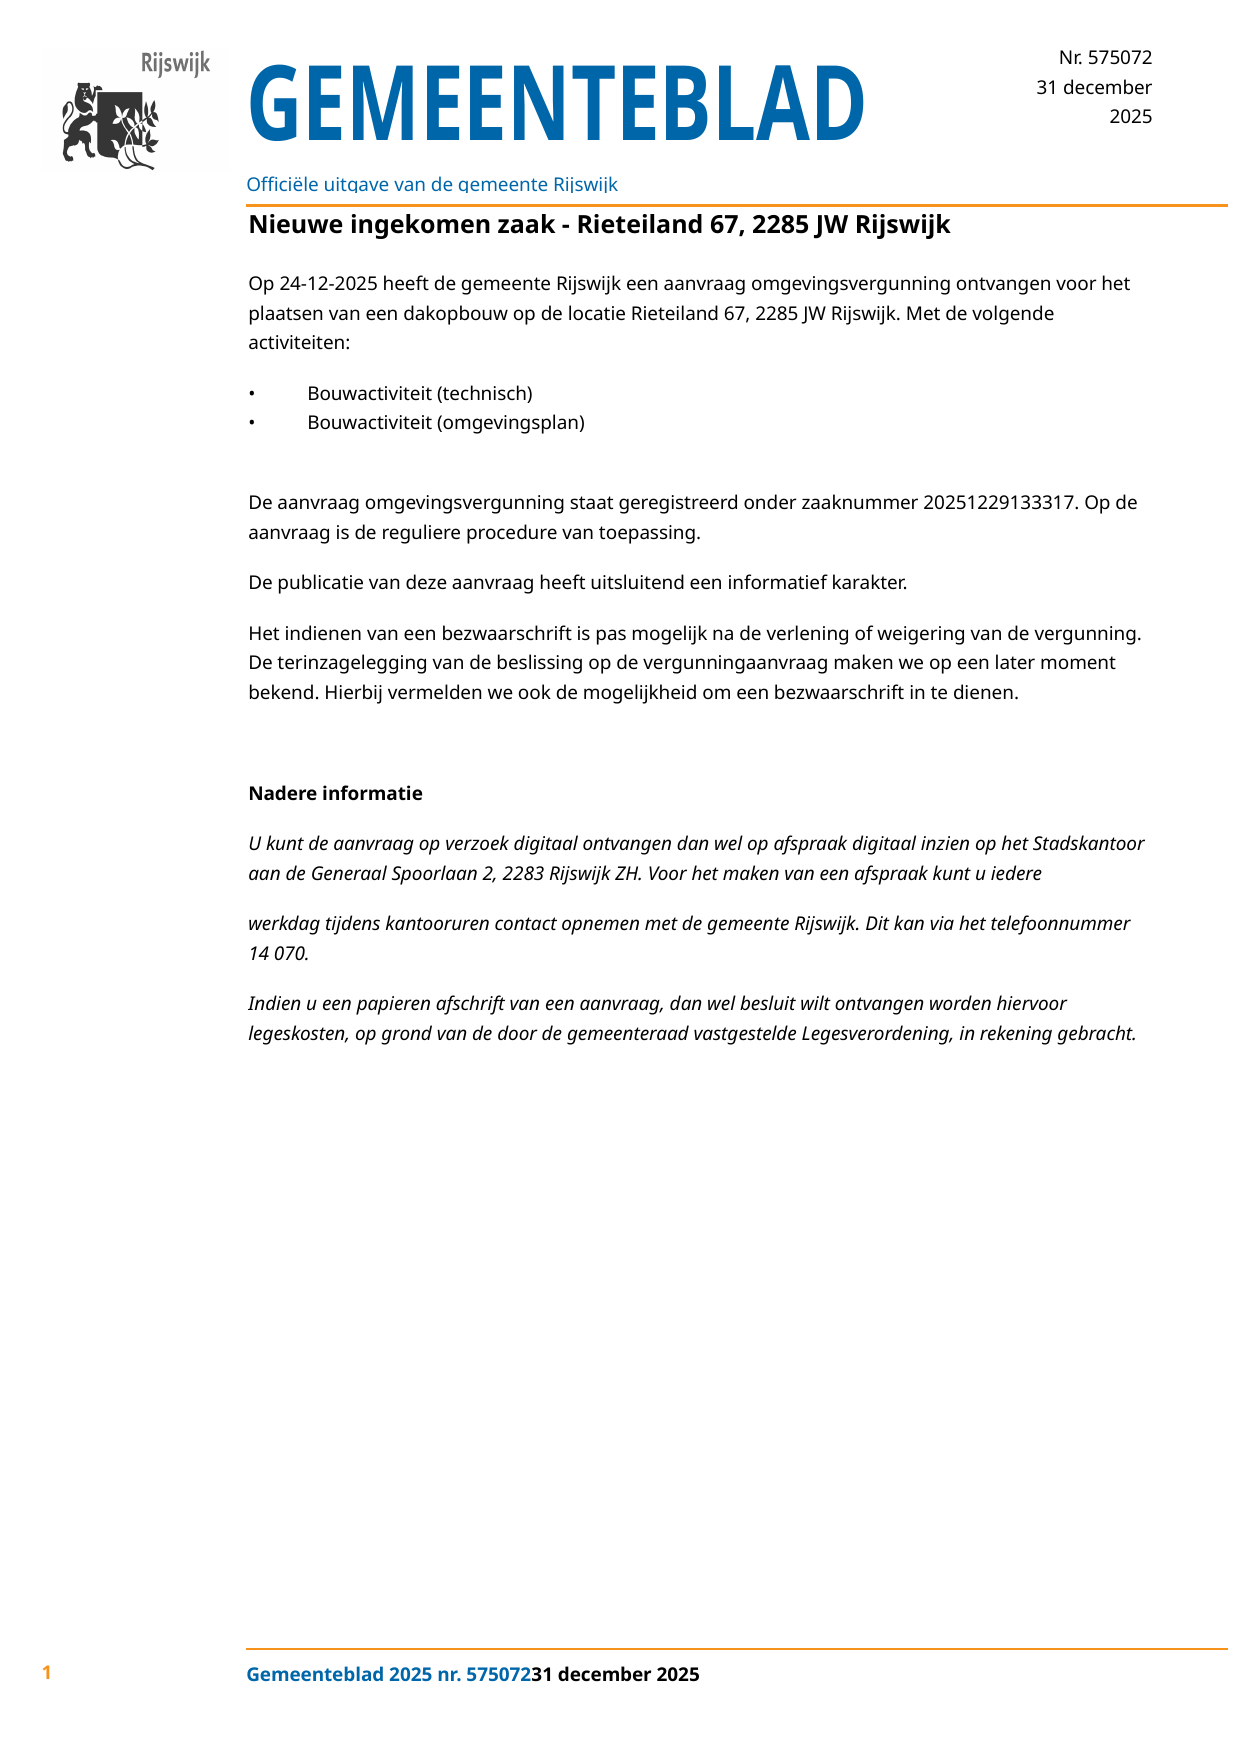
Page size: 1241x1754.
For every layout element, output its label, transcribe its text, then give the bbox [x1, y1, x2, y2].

text Op 24-12-2025 heeft de gemeente Rijswijk een aanvraag omgevingsvergunning ontvangen voor het plaatsen van een dakopbouw op de locatie Rieteiland 67, 2285 JW Rijswijk. Met de volgende activiteiten: [248, 270, 1152, 355]
text Nadere informatie [248, 780, 1152, 806]
picture [41, 47, 231, 172]
text Het indienen van een bezwaarschrift is pas mogelijk na de verlening of weigering van de vergunning. De terinzagelegging van de beslissing op de vergunningaanvraag maken we op een later moment bekend. Hierbij vermelden we ook de mogelijkheid om een bezwaarschrift in te dienen. [248, 620, 1152, 705]
text Nieuwe ingekomen zaak - Rieteiland 67, 2285 JW Rijswijk [248, 207, 1152, 241]
text De publicatie van deze aanvraag heeft uitsluitend een informatief karakter. [248, 569, 1152, 595]
text U kunt de aanvraag op verzoek digitaal ontvangen dan wel op afspraak digitaal inzien op het Stadskantoor aan de Generaal Spoorlaan 2, 2283 Rijswijk ZH. Voor het maken van een afspraak kunt u iedere [248, 830, 1152, 886]
text werkdag tijdens kantooruren contact opnemen met de gemeente Rijswijk. Dit kan via het telefoonnummer 14 070. [248, 910, 1152, 966]
text Indien u een papieren afschrift van een aanvraag, dan wel besluit wilt ontvangen worden hiervoor legeskosten, op grond van de door de gemeenteraad vastgestelde Legesverordening, in rekening gebracht. [248, 990, 1152, 1046]
text De aanvraag omgevingsvergunning staat geregistreerd onder zaaknummer 20251229133317. Op de aanvraag is de reguliere procedure van toepassing. [248, 489, 1152, 545]
list Bouwactiviteit (omgevingsplan) [248, 409, 1152, 435]
list Bouwactiviteit (technisch) [248, 380, 1152, 406]
